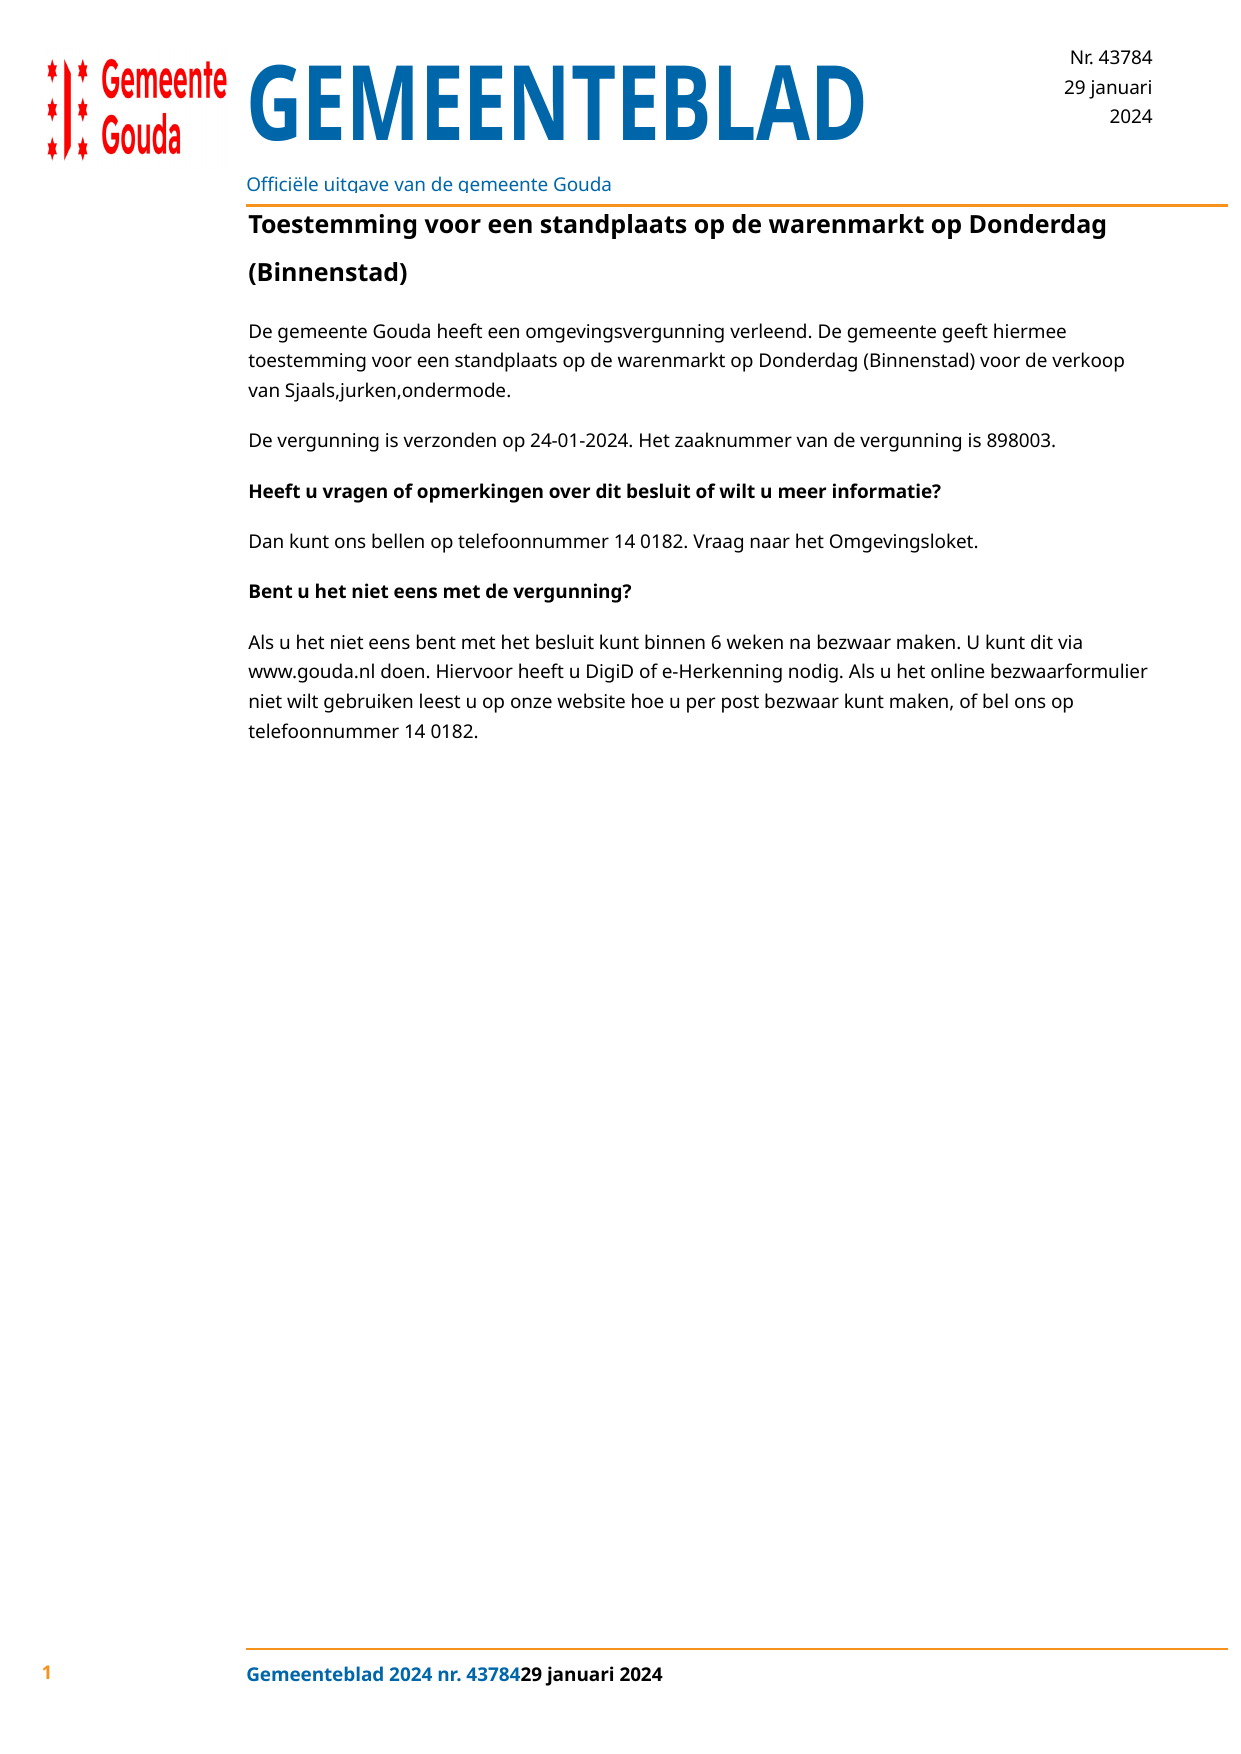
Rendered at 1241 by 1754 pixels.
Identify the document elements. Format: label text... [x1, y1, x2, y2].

text Toestemming voor een standplaats op de warenmarkt op Donderdag (Binnenstad) [248, 207, 1152, 288]
text Heeft u vragen of opmerkingen over dit besluit of wilt u meer informatie? [248, 478, 1152, 504]
text De gemeente Gouda heeft een omgevingsvergunning verleend. De gemeente geeft hiermee toestemming voor een standplaats op de warenmarkt op Donderdag (Binnenstad) voor de verkoop van Sjaals,jurken,ondermode. [248, 318, 1152, 403]
text De vergunning is verzonden op 24-01-2024. Het zaaknummer van de vergunning is 898003. [248, 427, 1152, 453]
text Bent u het niet eens met de vergunning? [248, 579, 1152, 604]
picture [41, 47, 231, 172]
text Dan kunt ons bellen op telefoonnummer 14 0182. Vraag naar het Omgevingsloket. [248, 528, 1152, 554]
text Als u het niet eens bent met het besluit kunt binnen 6 weken na bezwaar maken. U kunt dit via www.gouda.nl doen. Hiervoor heeft u DigiD of e-Herkenning nodig. Als u het online bezwaarformulier niet wilt gebruiken leest u op onze website hoe u per post bezwaar kunt maken, of bel ons op telefoonnummer 14 0182. [248, 629, 1152, 744]
